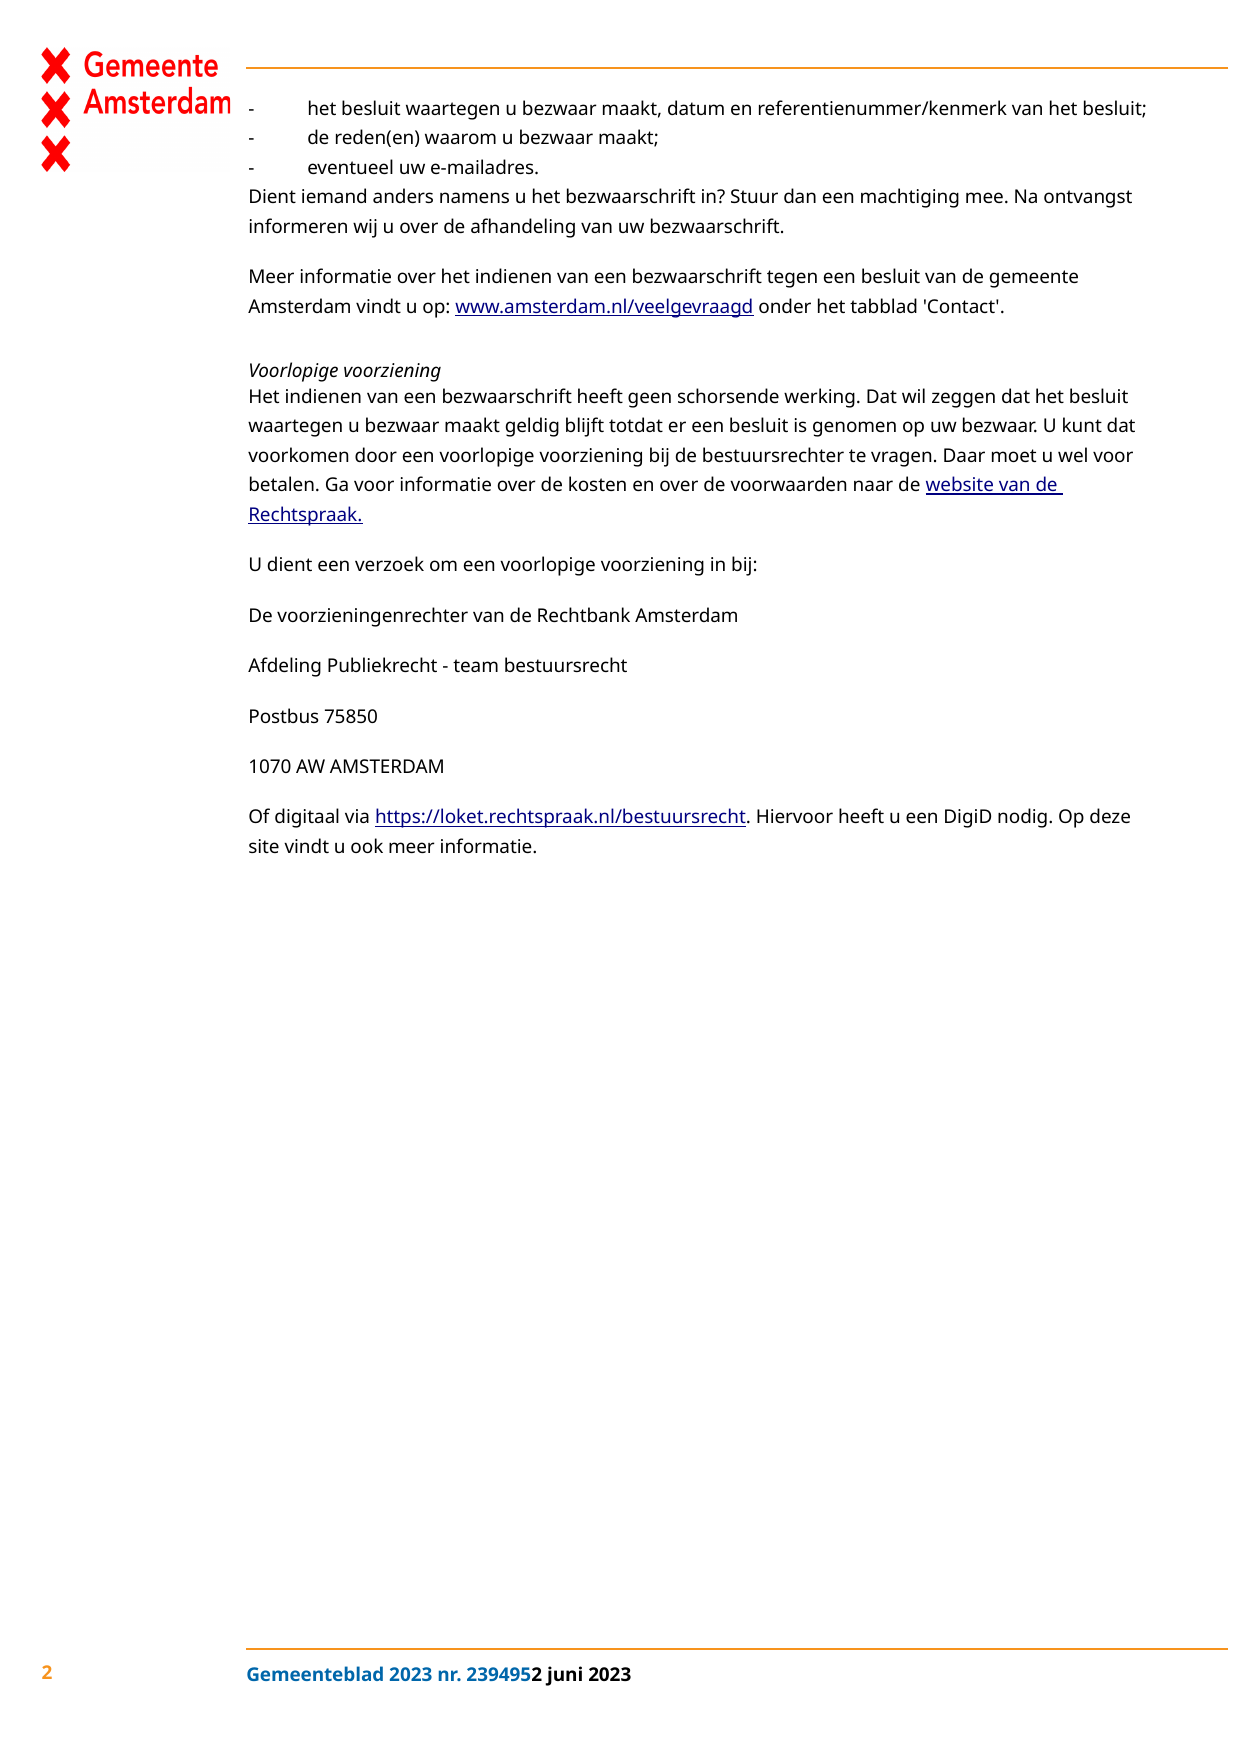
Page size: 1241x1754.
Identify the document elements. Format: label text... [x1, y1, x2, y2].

text U dient een verzoek om een voorlopige voorziening in bij: [248, 552, 1152, 577]
text Meer informatie over het indienen van een bezwaarschrift tegen een besluit van de gemeente Amsterdam vindt u op: www.amsterdam.nl/veelgevraagd onder het tabblad 'Contact'. [248, 263, 1152, 319]
text Of digitaal via https://loket.rechtspraak.nl/bestuursrecht. Hiervoor heeft u een DigiD nodig. Op deze site vindt u ook meer informatie. [248, 804, 1152, 859]
text De voorzieningenrechter van de Rechtbank Amsterdam [248, 602, 1152, 628]
list de reden(en) waarom u bezwaar maakt; [248, 124, 1152, 150]
text Het indienen van een bezwaarschrift heeft geen schorsende werking. Dat wil zeggen dat het besluit waartegen u bezwaar maakt geldig blijft totdat er een besluit is genomen op uw bezwaar. U kunt dat voorkomen door een voorlopige voorziening bij de bestuursrechter te vragen. Daar moet u wel voor betalen. Ga voor informatie over de kosten en over de voorwaarden naar de website van de Rechtspraak. [248, 383, 1152, 527]
text Voorlopige voorziening [248, 357, 1152, 383]
text Afdeling Publiekrecht - team bestuursrecht [248, 652, 1152, 678]
text 1070 AW AMSTERDAM [248, 753, 1152, 779]
text Dient iemand anders namens u het bezwaarschrift in? Stuur dan een machtiging mee. Na ontvangst informeren wij u over de afhandeling van uw bezwaarschrift. [248, 183, 1152, 239]
text Postbus 75850 [248, 703, 1152, 728]
list eventueel uw e-mailadres. [248, 154, 1152, 180]
list het besluit waartegen u bezwaar maakt, datum en referentienummer/kenmerk van het besluit; [248, 95, 1152, 121]
picture [41, 47, 231, 172]
